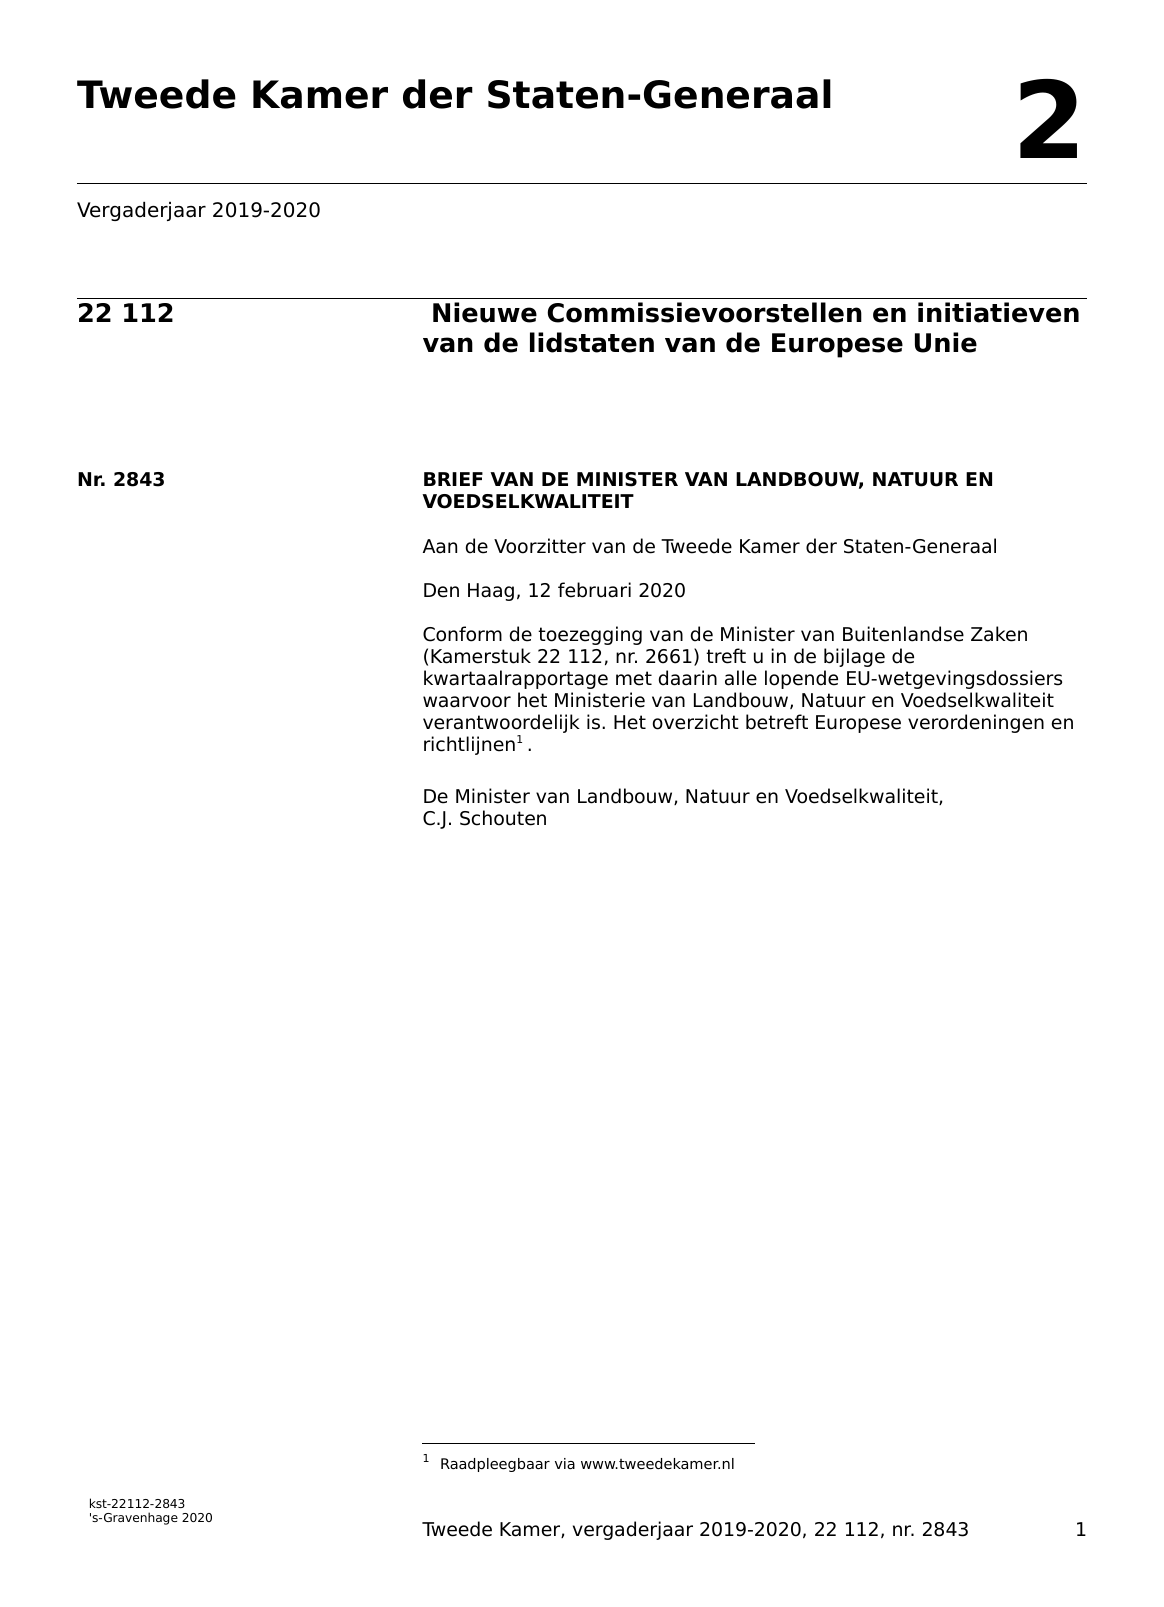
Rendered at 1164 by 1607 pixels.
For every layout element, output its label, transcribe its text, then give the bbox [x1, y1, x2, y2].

table_header Tweede Kamer der Staten-Generaal [77, 59, 886, 183]
text Conform de toezegging van de Minister van Buitenlandse Zaken (Kamerstuk 22 112, nr. 2661) treft u in de bijlage de kwartaalrapportage met daarin alle lopende EU-wetgevingsdossiers waarvoor het Ministerie van Landbouw, Natuur en Voedselkwaliteit verantwoordelijk is. Het overzicht betreft Europese verordeningen en richtlijnen. [422, 624, 1087, 756]
table_cell Vergaderjaar 2019-2020 [77, 184, 1087, 298]
text 's-Gravenhage 2020 [88, 1511, 323, 1525]
text Den Haag, 12 februari 2020 [422, 580, 1087, 602]
text kst-22112-2843 [88, 1497, 323, 1511]
table_header 2 [886, 59, 1087, 183]
subtitle Nr. 2843 BRIEF VAN DE MINISTER VAN LANDBOUW, NATUUR EN VOEDSELKWALITEIT [77, 469, 1087, 513]
text De Minister van Landbouw, Natuur en Voedselkwaliteit, C.J. Schouten [422, 786, 1087, 830]
text Aan de Voorzitter van de Tweede Kamer der Staten-Generaal [422, 536, 1087, 557]
subtitle 22 112 Nieuwe Commissievoorstellen en initiatieven van de lidstaten van de Europese Unie [77, 299, 1087, 358]
text Raadpleegbaar via www.tweedekamer.nl [422, 1452, 1087, 1474]
